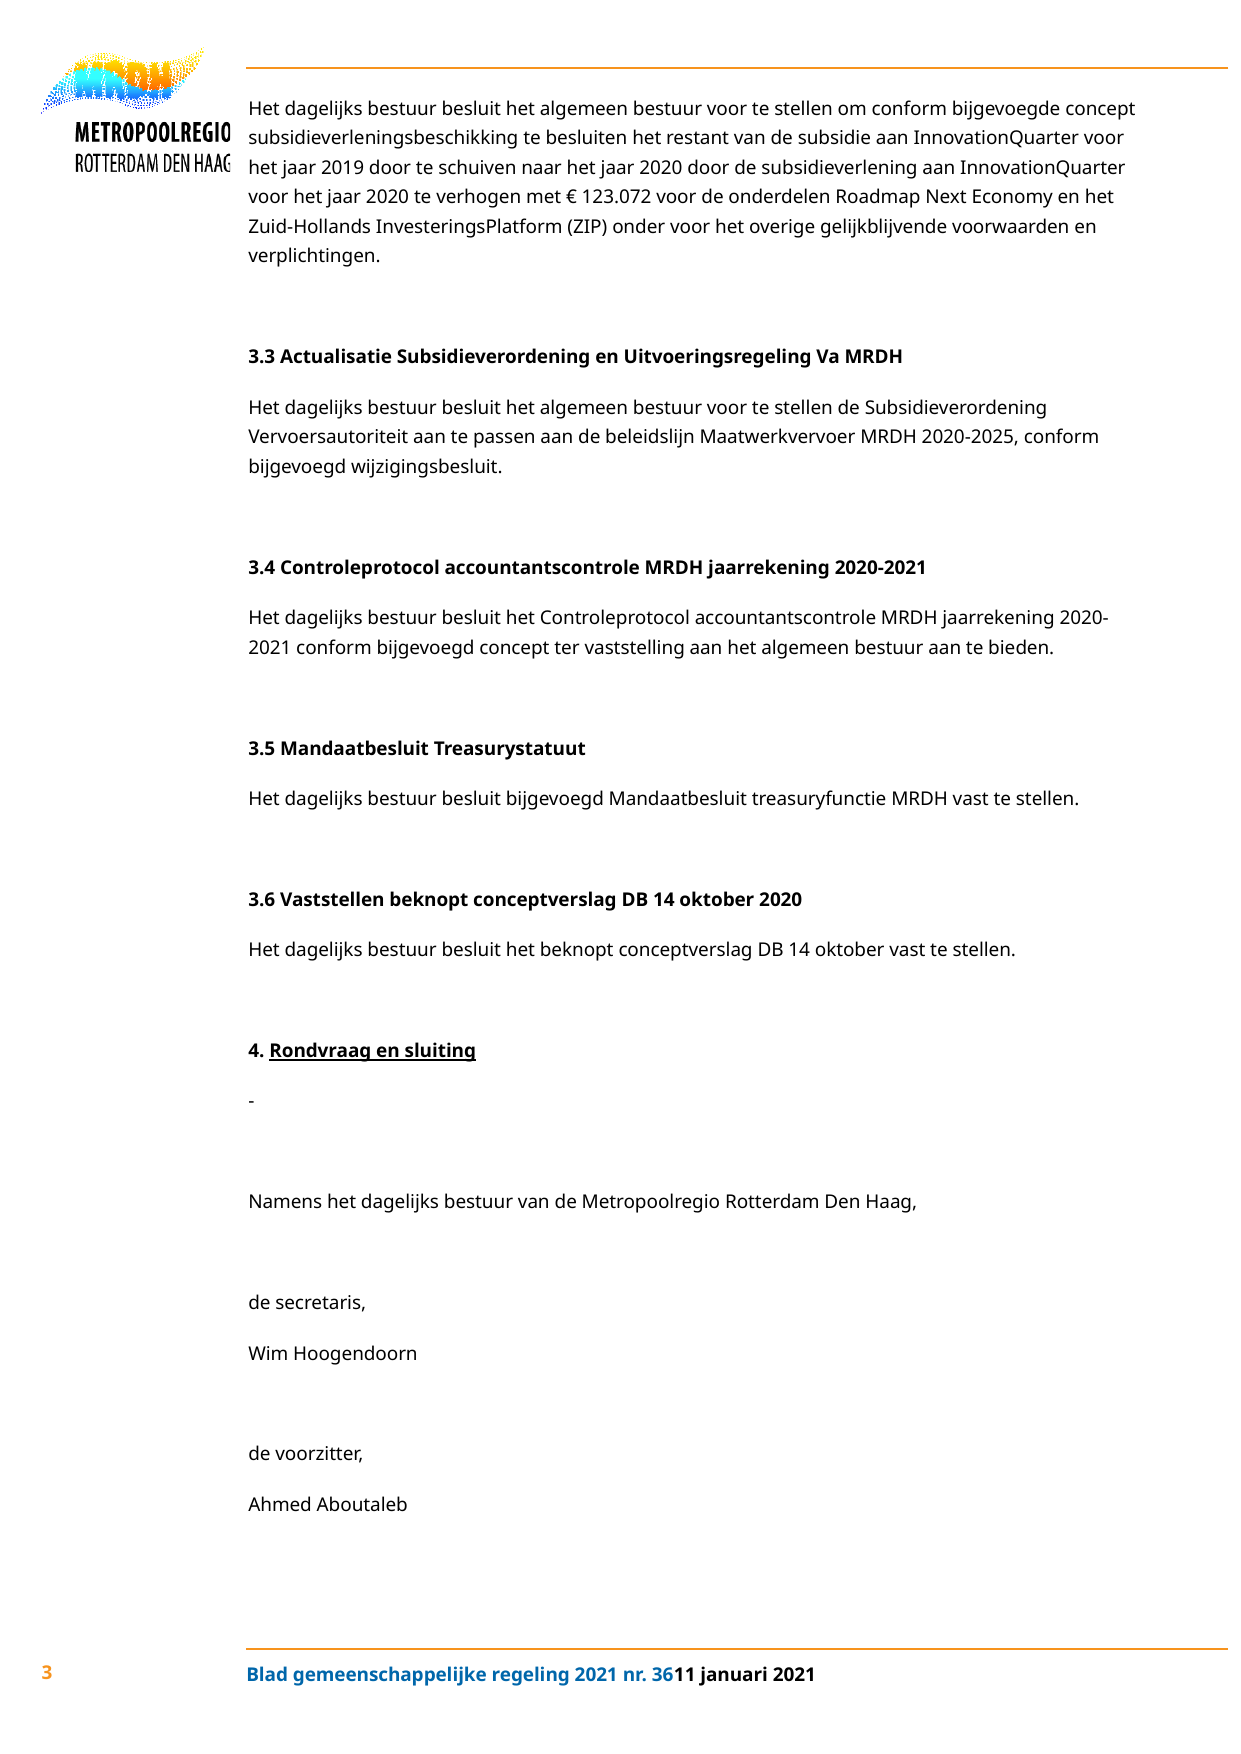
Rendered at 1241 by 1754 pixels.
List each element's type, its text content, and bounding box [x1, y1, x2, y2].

text 3.6 Vaststellen beknopt conceptverslag DB 14 oktober 2020 [248, 886, 1152, 912]
text Het dagelijks bestuur besluit het algemeen bestuur voor te stellen de Subsidieverordening Vervoersautoriteit aan te passen aan de beleidslijn Maatwerkvervoer MRDH 2020-2025, conform bijgevoegd wijzigingsbesluit. [248, 394, 1152, 479]
text Het dagelijks bestuur besluit het Controleprotocol accountantscontrole MRDH jaarrekening 2020-2021 conform bijgevoegd concept ter vaststelling aan het algemeen bestuur aan te bieden. [248, 604, 1152, 660]
text 3.3 Actualisatie Subsidieverordening en Uitvoeringsregeling Va MRDH [248, 343, 1152, 369]
text Ahmed Aboutaleb [248, 1491, 1152, 1517]
text de secretaris, [248, 1289, 1152, 1315]
text Het dagelijks bestuur besluit het algemeen bestuur voor te stellen om conform bijgevoegde concept subsidieverleningsbeschikking te besluiten het restant van de subsidie aan InnovationQuarter voor het jaar 2019 door te schuiven naar het jaar 2020 door de subsidieverlening aan InnovationQuarter voor het jaar 2020 te verhogen met € 123.072 voor de onderdelen Roadmap Next Economy en het Zuid-Hollands InvesteringsPlatform (ZIP) onder voor het overige gelijkblijvende voorwaarden en verplichtingen. [248, 95, 1152, 268]
text 4. Rondvraag en sluiting [248, 1037, 1152, 1063]
text 3.4 Controleprotocol accountantscontrole MRDH jaarrekening 2020-2021 [248, 554, 1152, 580]
text Namens het dagelijks bestuur van de Metropoolregio Rotterdam Den Haag, [248, 1188, 1152, 1214]
text 3.5 Mandaatbesluit Treasurystatuut [248, 735, 1152, 761]
text Het dagelijks bestuur besluit het beknopt conceptverslag DB 14 oktober vast te stellen. [248, 936, 1152, 962]
text - [248, 1088, 1152, 1113]
text de voorzitter, [248, 1441, 1152, 1466]
text Wim Hoogendoorn [248, 1340, 1152, 1366]
text Het dagelijks bestuur besluit bijgevoegd Mandaatbesluit treasuryfunctie MRDH vast te stellen. [248, 785, 1152, 811]
picture [41, 47, 231, 172]
